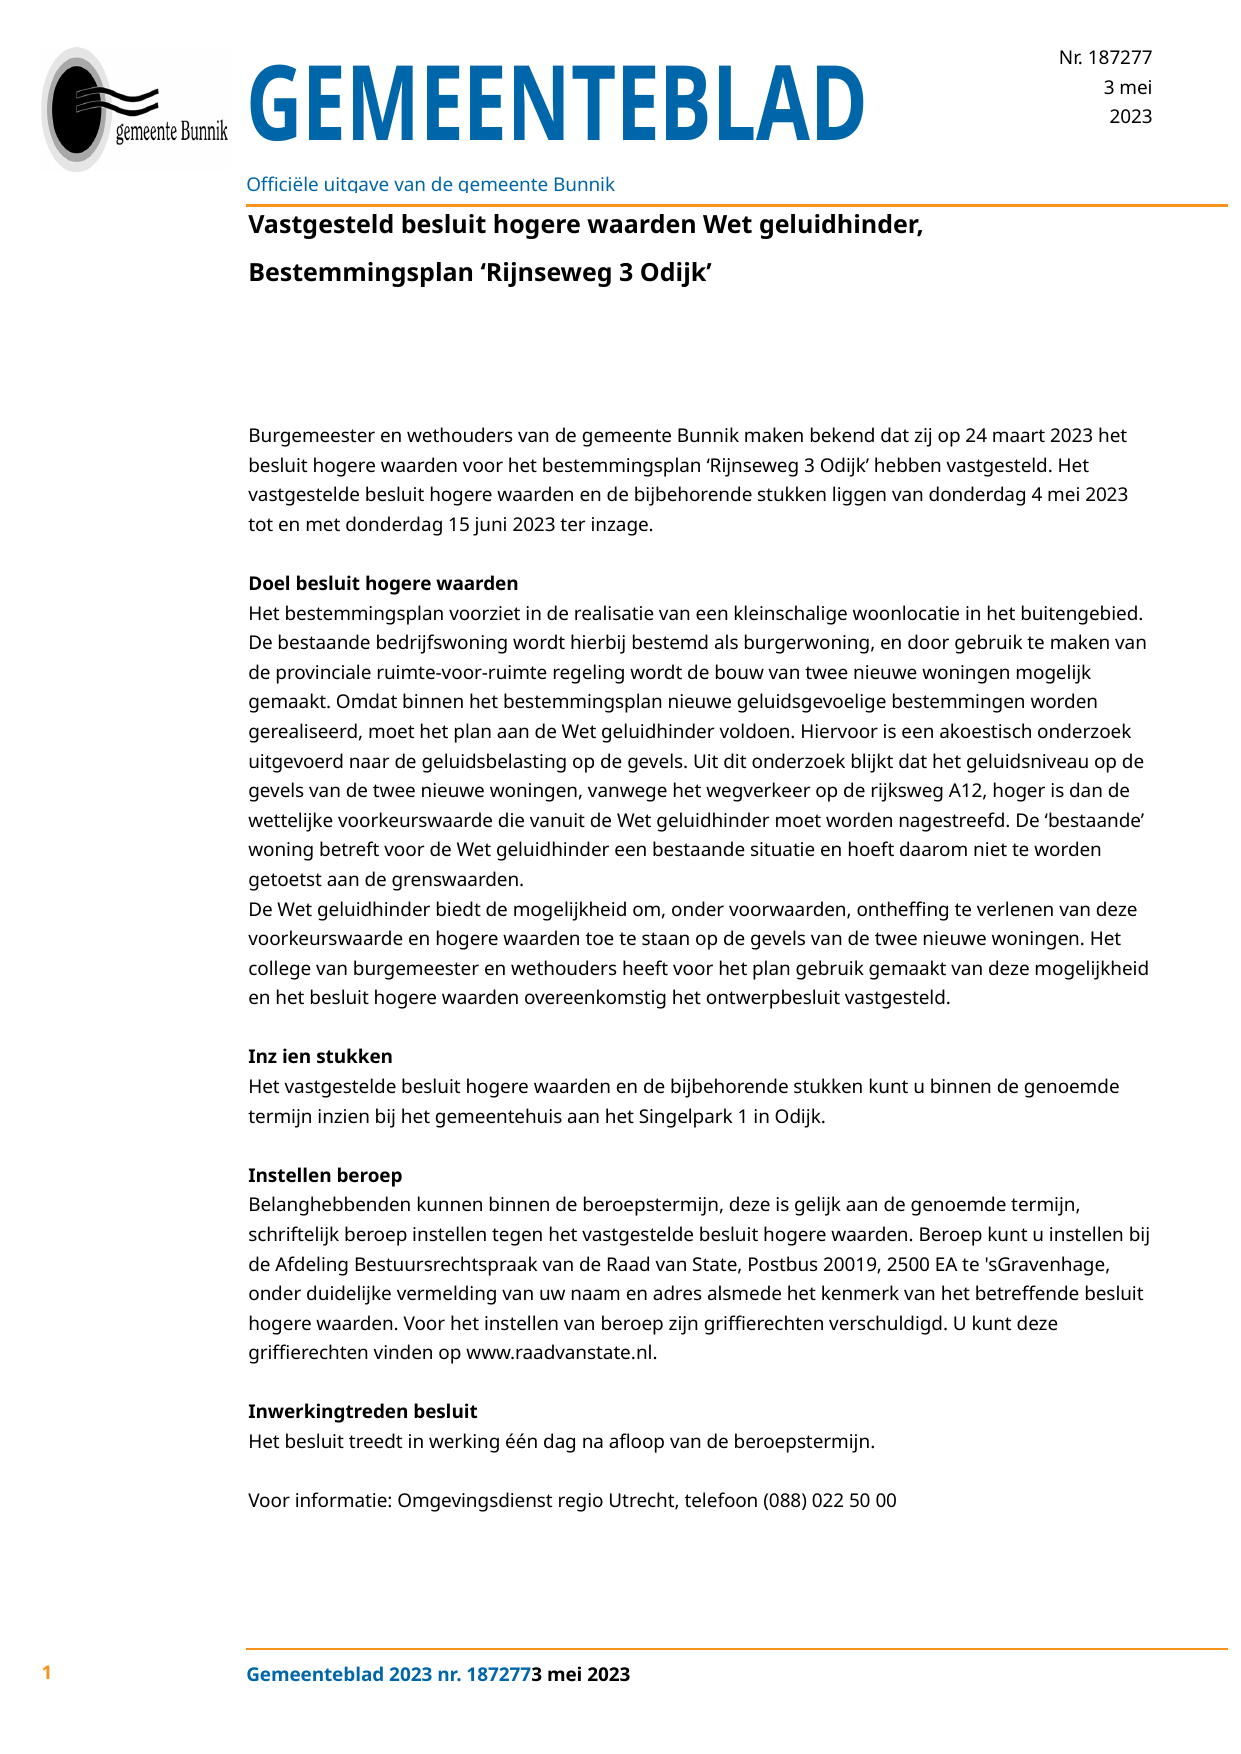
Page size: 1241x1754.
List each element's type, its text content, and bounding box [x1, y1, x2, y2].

text Het bestemmingsplan voorziet in de realisatie van een kleinschalige woonlocatie in het buitengebied. De bestaande bedrijfswoning wordt hierbij bestemd als burgerwoning, en door gebruik te maken van de provinciale ruimte-voor-ruimte regeling wordt de bouw van twee nieuwe woningen mogelijk gemaakt. Omdat binnen het bestemmingsplan nieuwe geluidsgevoelige bestemmingen worden gerealiseerd, moet het plan aan de Wet geluidhinder voldoen. Hiervoor is een akoestisch onderzoek uitgevoerd naar de geluidsbelasting op de gevels. Uit dit onderzoek blijkt dat het geluidsniveau op de gevels van de twee nieuwe woningen, vanwege het wegverkeer op de rijksweg A12, hoger is dan de wettelijke voorkeurswaarde die vanuit de Wet geluidhinder moet worden nagestreefd. De ‘bestaande’ woning betreft voor de Wet geluidhinder een bestaande situatie en hoeft daarom niet te worden getoetst aan de grenswaarden. [248, 600, 1152, 892]
text Het vastgestelde besluit hogere waarden en de bijbehorende stukken kunt u binnen de genoemde termijn inzien bij het gemeentehuis aan het Singelpark 1 in Odijk. [248, 1073, 1152, 1129]
text Voor informatie: Omgevingsdienst regio Utrecht, telefoon (088) 022 50 00 [248, 1487, 1152, 1513]
text Belanghebbenden kunnen binnen de beroepstermijn, deze is gelijk aan de genoemde termijn, schriftelijk beroep instellen tegen het vastgestelde besluit hogere waarden. Beroep kunt u instellen bij de Afdeling Bestuursrechtspraak van de Raad van State, Postbus 20019, 2500 EA te 'sGravenhage, onder duidelijke vermelding van uw naam en adres alsmede het kenmerk van het betreffende besluit hogere waarden. Voor het instellen van beroep zijn griffierechten verschuldigd. U kunt deze griffierechten vinden op www.raadvanstate.nl. [248, 1192, 1152, 1365]
text Burgemeester en wethouders van de gemeente Bunnik maken bekend dat zij op 24 maart 2023 het besluit hogere waarden voor het bestemmingsplan ‘Rijnseweg 3 Odijk’ hebben vastgesteld. Het vastgestelde besluit hogere waarden en de bijbehorende stukken liggen van donderdag 4 mei 2023 tot en met donderdag 15 juni 2023 ter inzage. [248, 422, 1152, 537]
text Het besluit treedt in werking één dag na afloop van de beroepstermijn. [248, 1428, 1152, 1454]
text Doel besluit hogere waarden [248, 570, 1152, 596]
picture [41, 47, 231, 172]
text Inwerkingtreden besluit [248, 1399, 1152, 1424]
text Vastgesteld besluit hogere waarden Wet geluidhinder, Bestemmingsplan ‘Rijnseweg 3 Odijk’ [248, 207, 1152, 288]
text De Wet geluidhinder biedt de mogelijkheid om, onder voorwaarden, ontheffing te verlenen van deze voorkeurswaarde en hogere waarden toe te staan op de gevels van de twee nieuwe woningen. Het college van burgemeester en wethouders heeft voor het plan gebruik gemaakt van deze mogelijkheid en het besluit hogere waarden overeenkomstig het ontwerpbesluit vastgesteld. [248, 896, 1152, 1010]
text Inz ien stukken [248, 1044, 1152, 1069]
text Instellen beroep [248, 1162, 1152, 1188]
